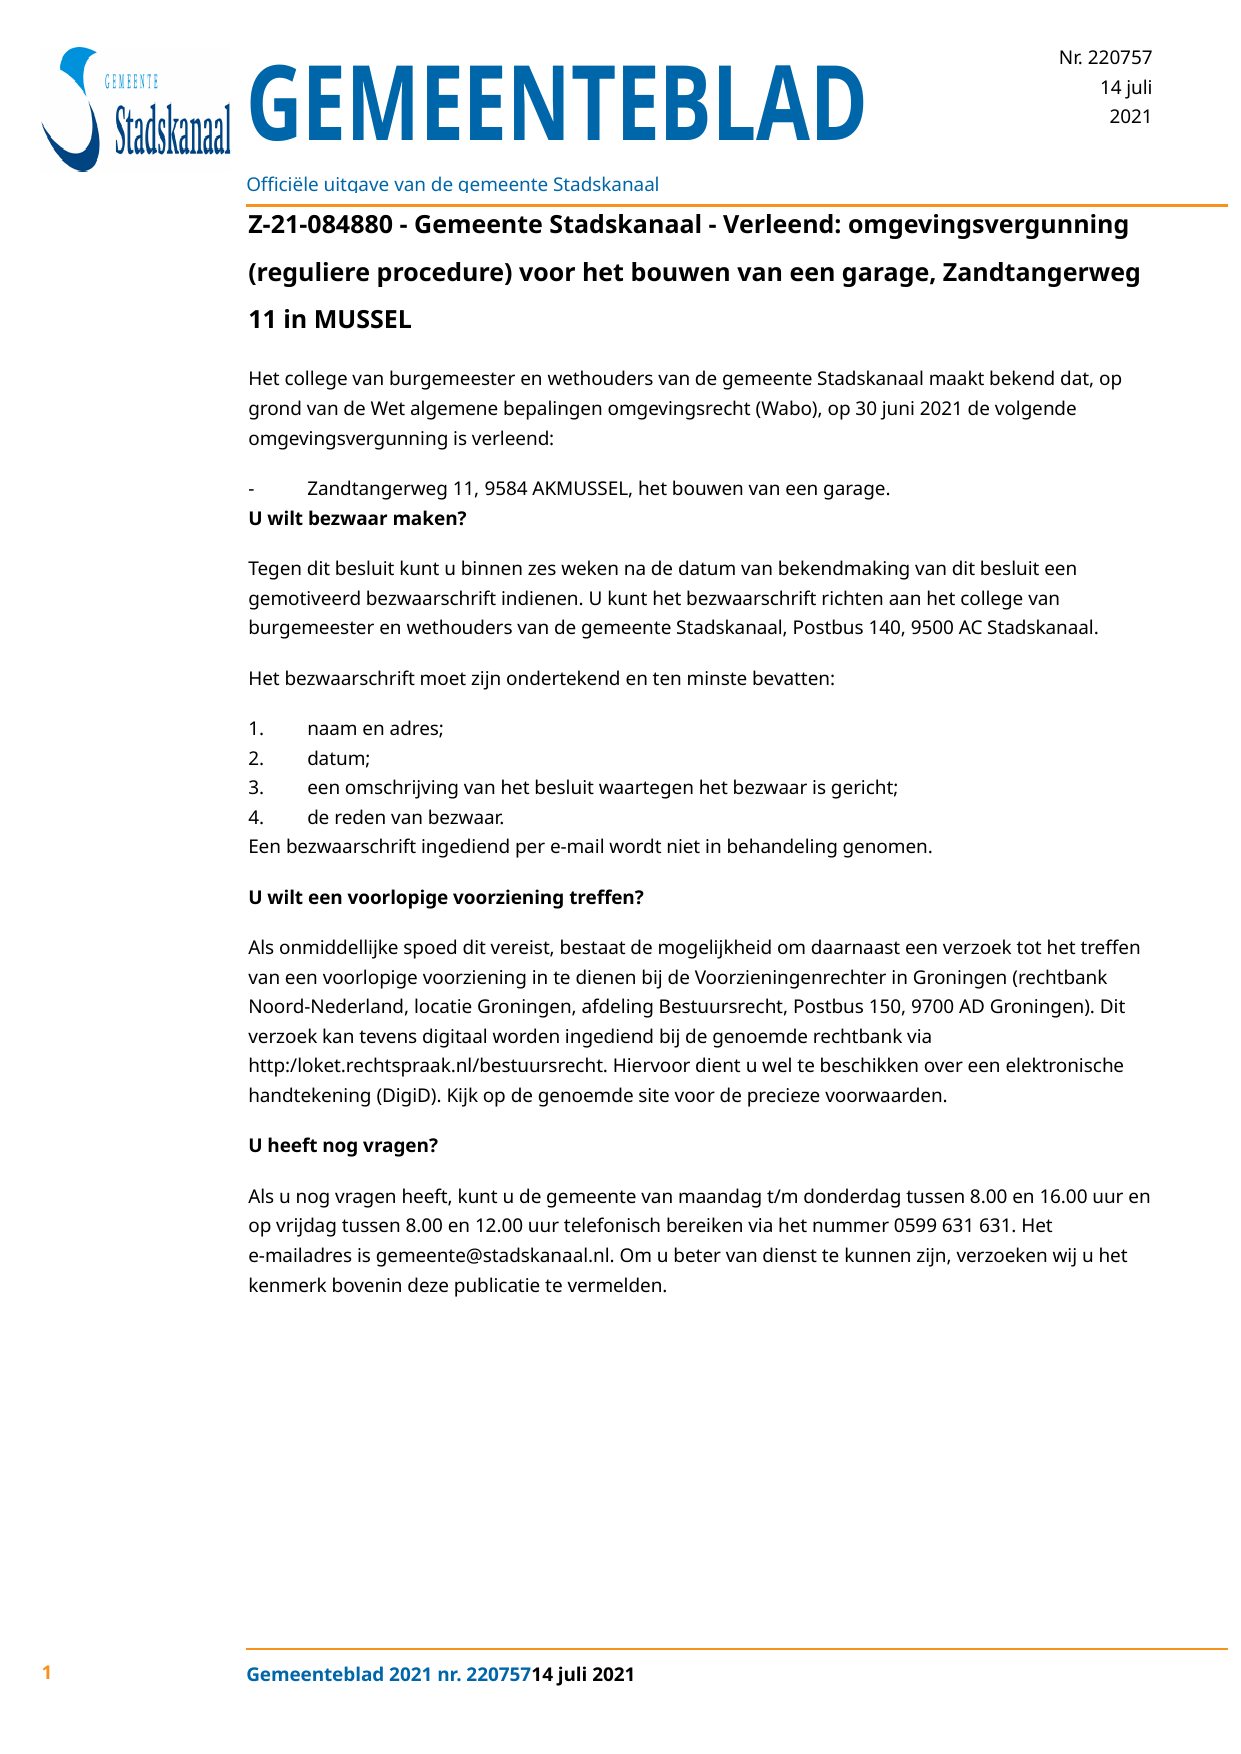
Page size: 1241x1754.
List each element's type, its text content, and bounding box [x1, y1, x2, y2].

text U wilt bezwaar maken? [248, 505, 1152, 530]
text Als onmiddellijke spoed dit vereist, bestaat de mogelijkheid om daarnaast een verzoek tot het treffen van een voorlopige voorziening in te dienen bij de Voorzieningenrechter in Groningen (rechtbank Noord-Nederland, locatie Groningen, afdeling Bestuursrecht, Postbus 150, 9700 AD Groningen). Dit verzoek kan tevens digitaal worden ingediend bij de genoemde rechtbank via http:/loket.rechtspraak.nl/bestuursrecht. Hiervoor dient u wel te beschikken over een elektronische handtekening (DigiD). Kijk op de genoemde site voor de precieze voorwaarden. [248, 934, 1152, 1108]
picture [41, 47, 231, 172]
text Tegen dit besluit kunt u binnen zes weken na de datum van bekendmaking van dit besluit een gemotiveerd bezwaarschrift indienen. U kunt het bezwaarschrift richten aan het college van burgemeester en wethouders van de gemeente Stadskanaal, Postbus 140, 9500 AC Stadskanaal. [248, 555, 1152, 640]
text U wilt een voorlopige voorziening treffen? [248, 884, 1152, 909]
text U heeft nog vragen? [248, 1133, 1152, 1158]
text Een bezwaarschrift ingediend per e-mail wordt niet in behandeling genomen. [248, 833, 1152, 859]
text Z-21-084880 - Gemeente Stadskanaal - Verleend: omgevingsvergunning (reguliere procedure) voor het bouwen van een garage, Zandtangerweg 11 in MUSSEL [248, 207, 1152, 336]
list de reden van bezwaar. [248, 804, 1152, 829]
text Als u nog vragen heeft, kunt u de gemeente van maandag t/m donderdag tussen 8.00 en 16.00 uur en op vrijdag tussen 8.00 en 12.00 uur telefonisch bereiken via het nummer 0599 631 631. Het e‑mailadres is gemeente@stadskanaal.nl. Om u beter van dienst te kunnen zijn, verzoeken wij u het kenmerk bovenin deze publicatie te vermelden. [248, 1183, 1152, 1297]
text Het college van burgemeester en wethouders van de gemeente Stadskanaal maakt bekend dat, op grond van de Wet algemene bepalingen omgevingsrecht (Wabo), op 30 juni 2021 de volgende omgevingsvergunning is verleend: [248, 366, 1152, 450]
list Zandtangerweg 11, 9584 AKMUSSEL, het bouwen van een garage. [248, 475, 1152, 501]
text Het bezwaarschrift moet zijn ondertekend en ten minste bevatten: [248, 665, 1152, 690]
list datum; [248, 745, 1152, 770]
list een omschrijving van het besluit waartegen het bezwaar is gericht; [248, 774, 1152, 800]
list naam en adres; [248, 715, 1152, 741]
